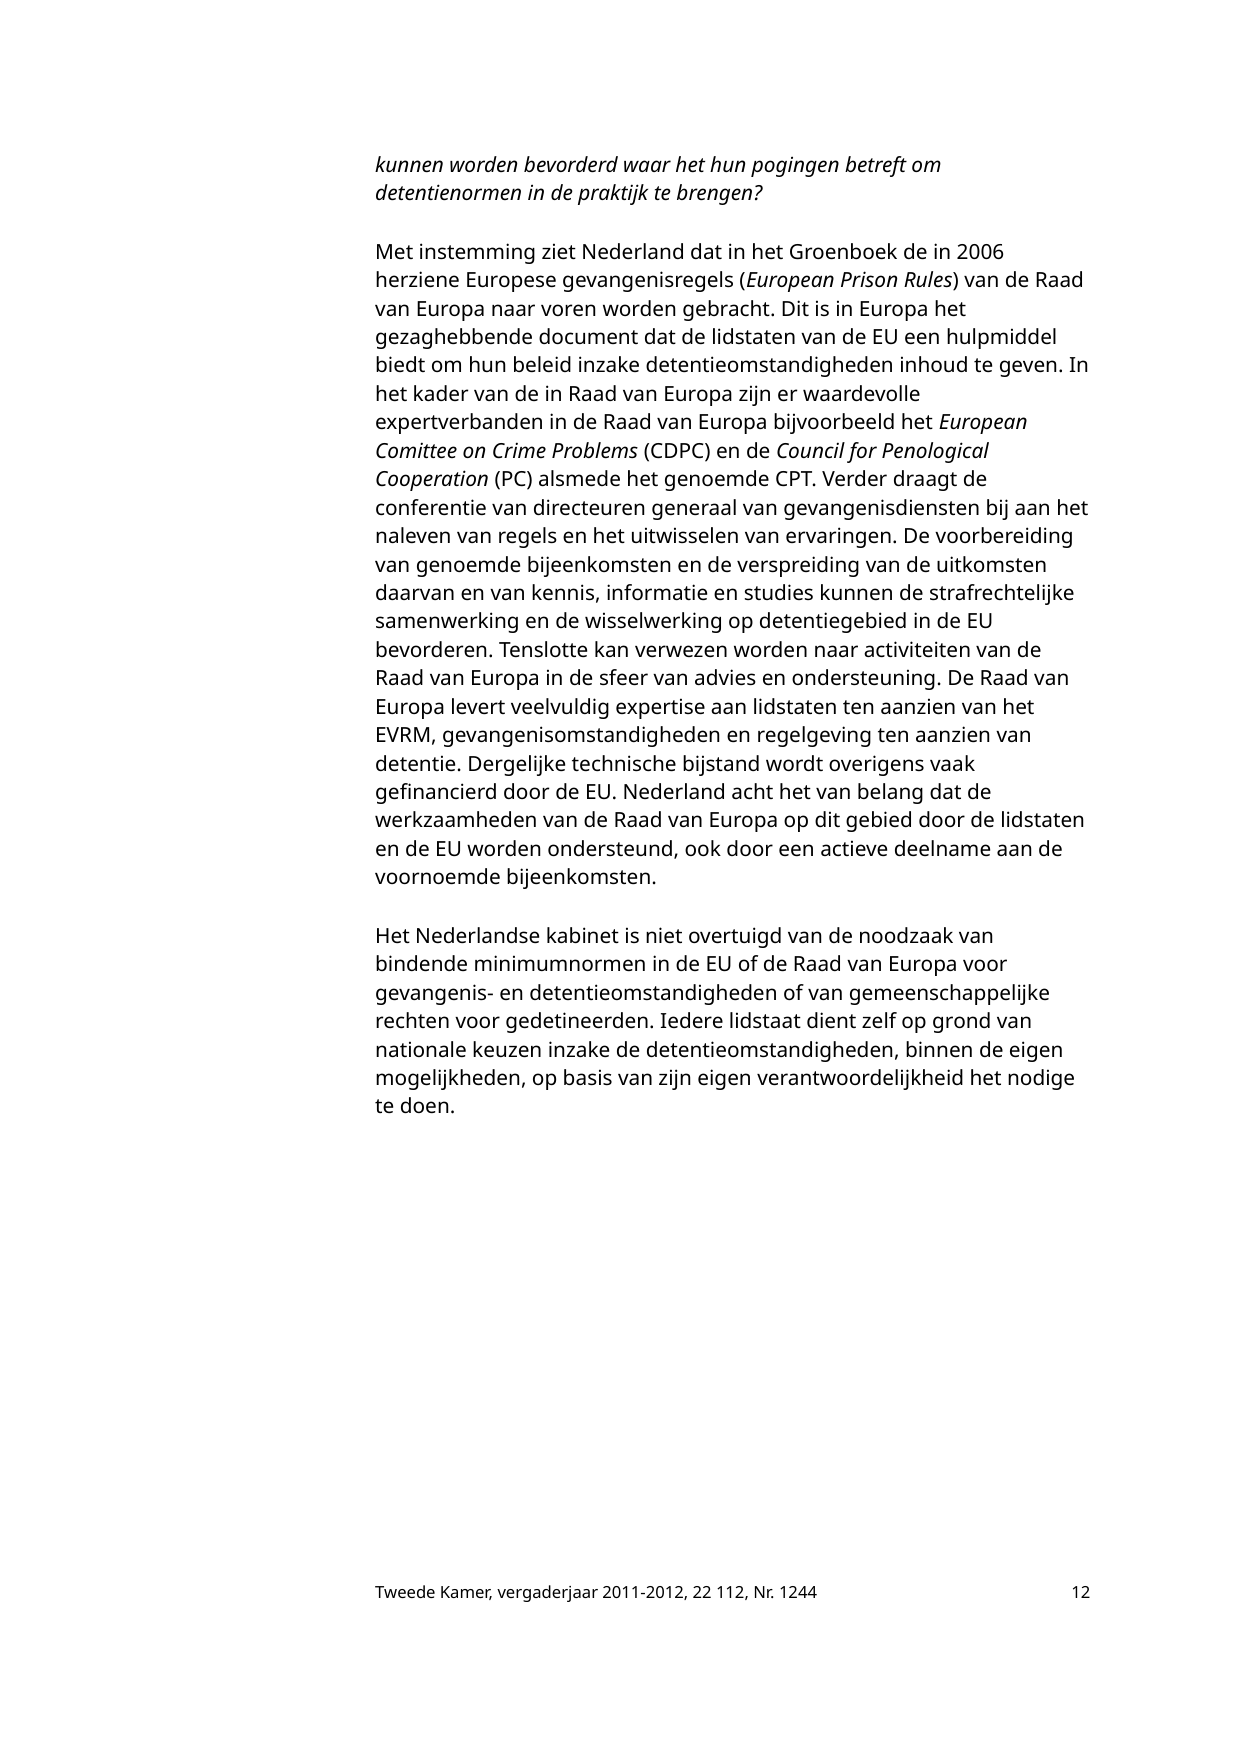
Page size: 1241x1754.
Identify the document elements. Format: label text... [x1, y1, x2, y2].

text kunnen worden bevorderd waar het hun pogingen betreft om detentienormen in de praktijk te brengen? [375, 150, 1090, 207]
text Met instemming ziet Nederland dat in het Groenboek de in 2006 herziene Europese gevangenisregels (European Prison Rules) van de Raad van Europa naar voren worden gebracht. Dit is in Europa het gezaghebbende document dat de lidstaten van de EU een hulpmiddel biedt om hun beleid inzake detentieomstandigheden inhoud te geven. In het kader van de in Raad van Europa zijn er waardevolle expertverbanden in de Raad van Europa bijvoorbeeld het European Comittee on Crime Problems (CDPC) en de Council for Penological Cooperation (PC) alsmede het genoemde CPT. Verder draagt de conferentie van directeuren generaal van gevangenisdiensten bij aan het naleven van regels en het uitwisselen van ervaringen. De voorbereiding van genoemde bijeenkomsten en de verspreiding van de uitkomsten daarvan en van kennis, informatie en studies kunnen de strafrechtelijke samenwerking en de wisselwerking op detentiegebied in de EU bevorderen. Tenslotte kan verwezen worden naar activiteiten van de Raad van Europa in de sfeer van advies en ondersteuning. De Raad van Europa levert veelvuldig expertise aan lidstaten ten aanzien van het EVRM, gevangenisomstandigheden en regelgeving ten aanzien van detentie. Dergelijke technische bijstand wordt overigens vaak gefinancierd door de EU. Nederland acht het van belang dat de werkzaamheden van de Raad van Europa op dit gebied door de lidstaten en de EU worden ondersteund, ook door een actieve deelname aan de voornoemde bijeenkomsten. [375, 237, 1090, 891]
text Het Nederlandse kabinet is niet overtuigd van de noodzaak van bindende minimumnormen in de EU of de Raad van Europa voor gevangenis- en detentieomstandigheden of van gemeenschappelijke rechten voor gedetineerden. Iedere lidstaat dient zelf op grond van nationale keuzen inzake de detentieomstandigheden, binnen de eigen mogelijkheden, op basis van zijn eigen verantwoordelijkheid het nodige te doen. [375, 921, 1090, 1120]
